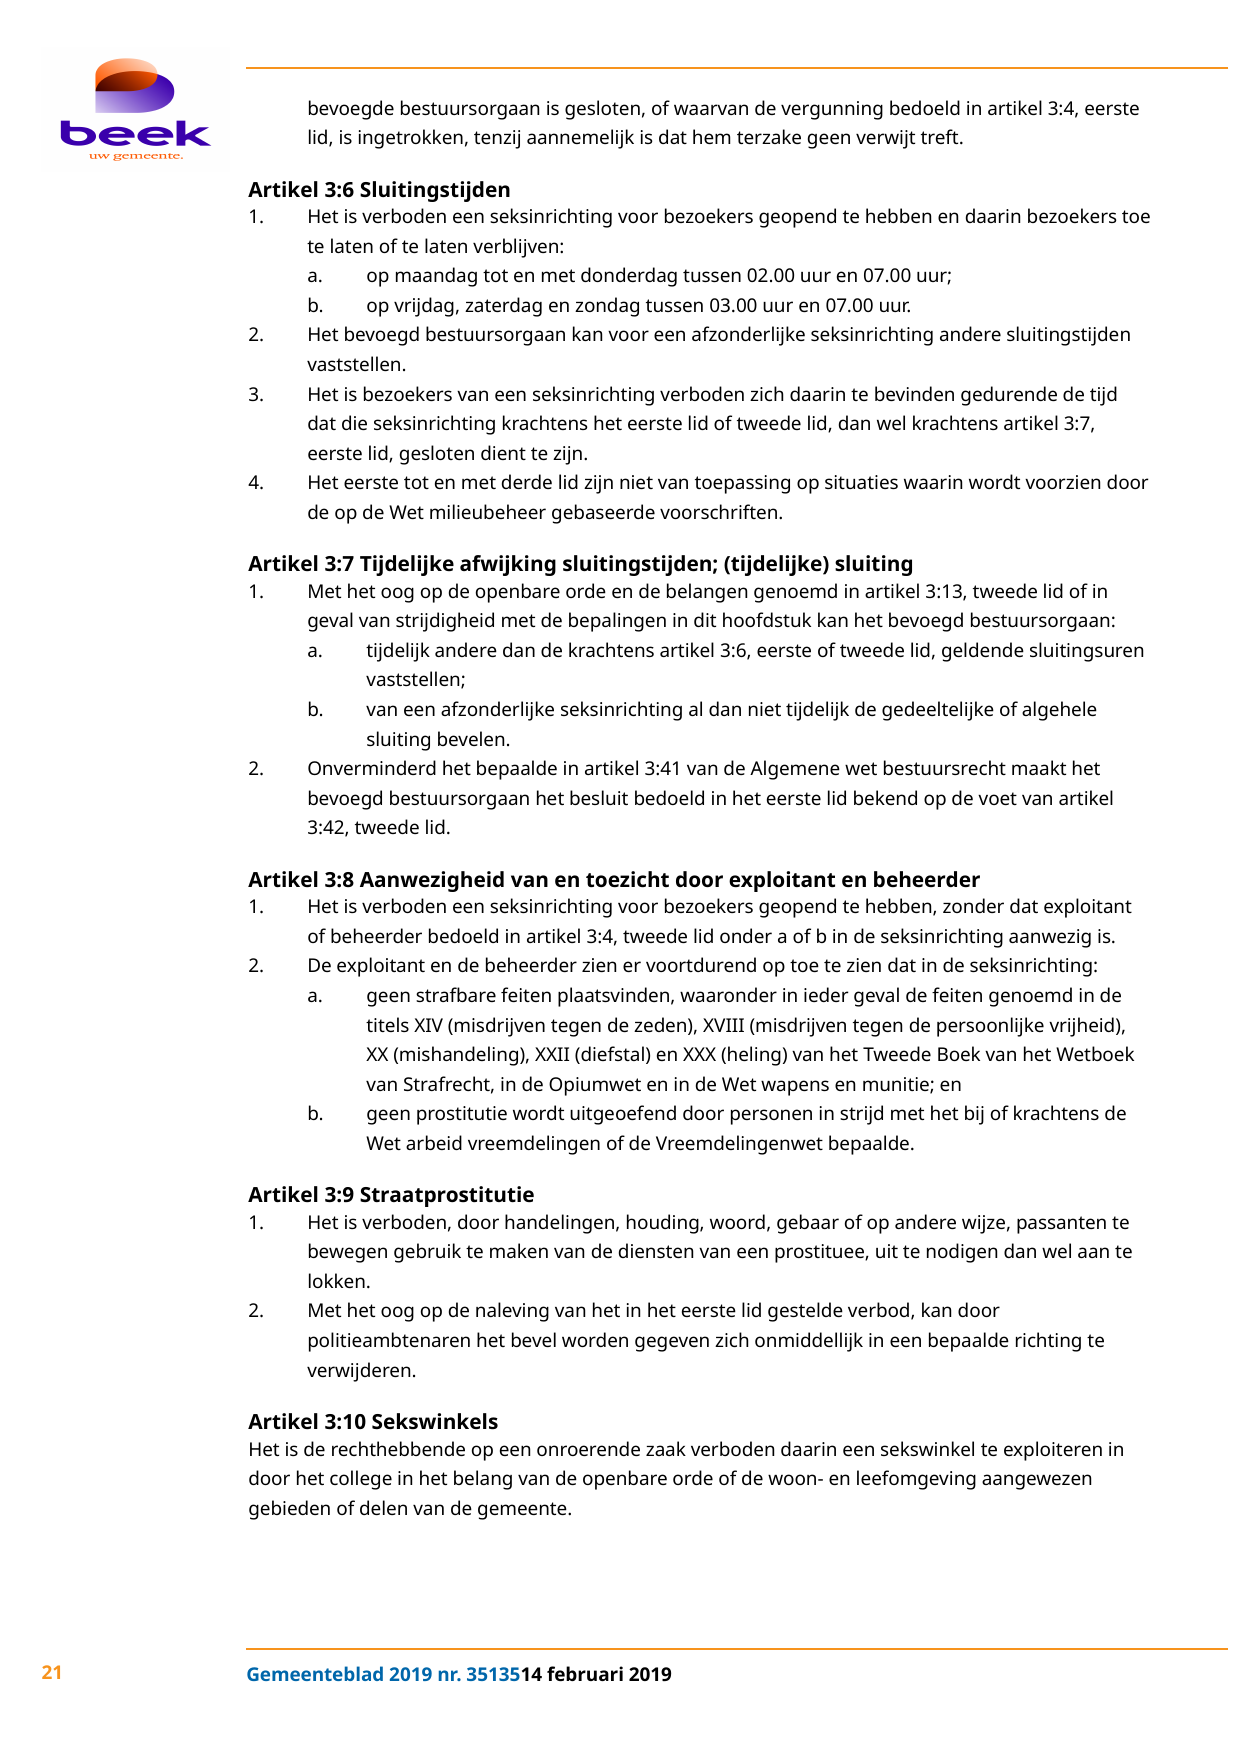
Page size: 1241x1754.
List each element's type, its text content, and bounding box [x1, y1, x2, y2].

list bevoegde bestuursorgaan is gesloten, of waarvan de vergunning bedoeld in artikel 3:4, eerste lid, is ingetrokken, tenzij aannemelijk is dat hem terzake geen verwijt treft. [248, 95, 1152, 150]
list Het is verboden een seksinrichting voor bezoekers geopend te hebben en daarin bezoekers toe te laten of te laten verblijven: [248, 203, 1152, 258]
list Het is verboden, door handelingen, houding, woord, gebaar of op andere wijze, passanten te bewegen gebruik te maken van de diensten van een prostituee, uit te nodigen dan wel aan te lokken. [248, 1209, 1152, 1294]
list Het bevoegd bestuursorgaan kan voor een afzonderlijke seksinrichting andere sluitingstijden vaststellen. [248, 322, 1152, 377]
list geen prostitutie wordt uitgeoefend door personen in strijd met het bij of krachtens de Wet arbeid vreemdelingen of de Vreemdelingenwet bepaalde. [307, 1101, 1152, 1156]
list tijdelijk andere dan de krachtens artikel 3:6, eerste of tweede lid, geldende sluitingsuren vaststellen; [307, 637, 1152, 692]
picture [41, 47, 231, 172]
text Artikel 3:7 Tijdelijke afwijking sluitingstijden; (tijdelijke) sluiting [248, 549, 1152, 578]
list van een afzonderlijke seksinrichting al dan niet tijdelijk de gedeeltelijke of algehele sluiting bevelen. [307, 696, 1152, 752]
list Het is verboden een seksinrichting voor bezoekers geopend te hebben, zonder dat exploitant of beheerder bedoeld in artikel 3:4, tweede lid onder a of b in de seksinrichting aanwezig is. [248, 893, 1152, 949]
list Onverminderd het bepaalde in artikel 3:41 van de Algemene wet bestuursrecht maakt het bevoegd bestuursorgaan het besluit bedoeld in het eerste lid bekend op de voet van artikel 3:42, tweede lid. [248, 755, 1152, 840]
text Artikel 3:8 Aanwezigheid van en toezicht door exploitant en beheerder [248, 865, 1152, 893]
list Met het oog op de naleving van het in het eerste lid gestelde verbod, kan door politieambtenaren het bevel worden gegeven zich onmiddellijk in een bepaalde richting te verwijderen. [248, 1298, 1152, 1383]
text Artikel 3:6 Sluitingstijden [248, 175, 1152, 203]
text Het is de rechthebbende op een onroerende zaak verboden daarin een sekswinkel te exploiteren in door het college in het belang van de openbare orde of de woon- en leefomgeving aangewezen gebieden of delen van de gemeente. [248, 1436, 1152, 1521]
list Het is bezoekers van een seksinrichting verboden zich daarin te bevinden gedurende de tijd dat die seksinrichting krachtens het eerste lid of tweede lid, dan wel krachtens artikel 3:7, eerste lid, gesloten dient te zijn. [248, 381, 1152, 466]
list De exploitant en de beheerder zien er voortdurend op toe te zien dat in de seksinrichting: [248, 953, 1152, 978]
list Het eerste tot en met derde lid zijn niet van toepassing op situaties waarin wordt voorzien door de op de Wet milieubeheer gebaseerde voorschriften. [248, 469, 1152, 525]
list op maandag tot en met donderdag tussen 02.00 uur en 07.00 uur; [307, 262, 1152, 288]
list geen strafbare feiten plaatsvinden, waaronder in ieder geval de feiten genoemd in de titels XIV (misdrijven tegen de zeden), XVIII (misdrijven tegen de persoonlijke vrijheid), XX (mishandeling), XXII (diefstal) en XXX (heling) van het Tweede Boek van het Wetboek van Strafrecht, in de Opiumwet en in de Wet wapens en munitie; en [307, 982, 1152, 1097]
list Met het oog op de openbare orde en de belangen genoemd in artikel 3:13, tweede lid of in geval van strijdigheid met de bepalingen in dit hoofdstuk kan het bevoegd bestuursorgaan: [248, 578, 1152, 633]
text Artikel 3:10 Sekswinkels [248, 1407, 1152, 1436]
text Artikel 3:9 Straatprostitutie [248, 1181, 1152, 1209]
list op vrijdag, zaterdag en zondag tussen 03.00 uur en 07.00 uur. [307, 292, 1152, 318]
